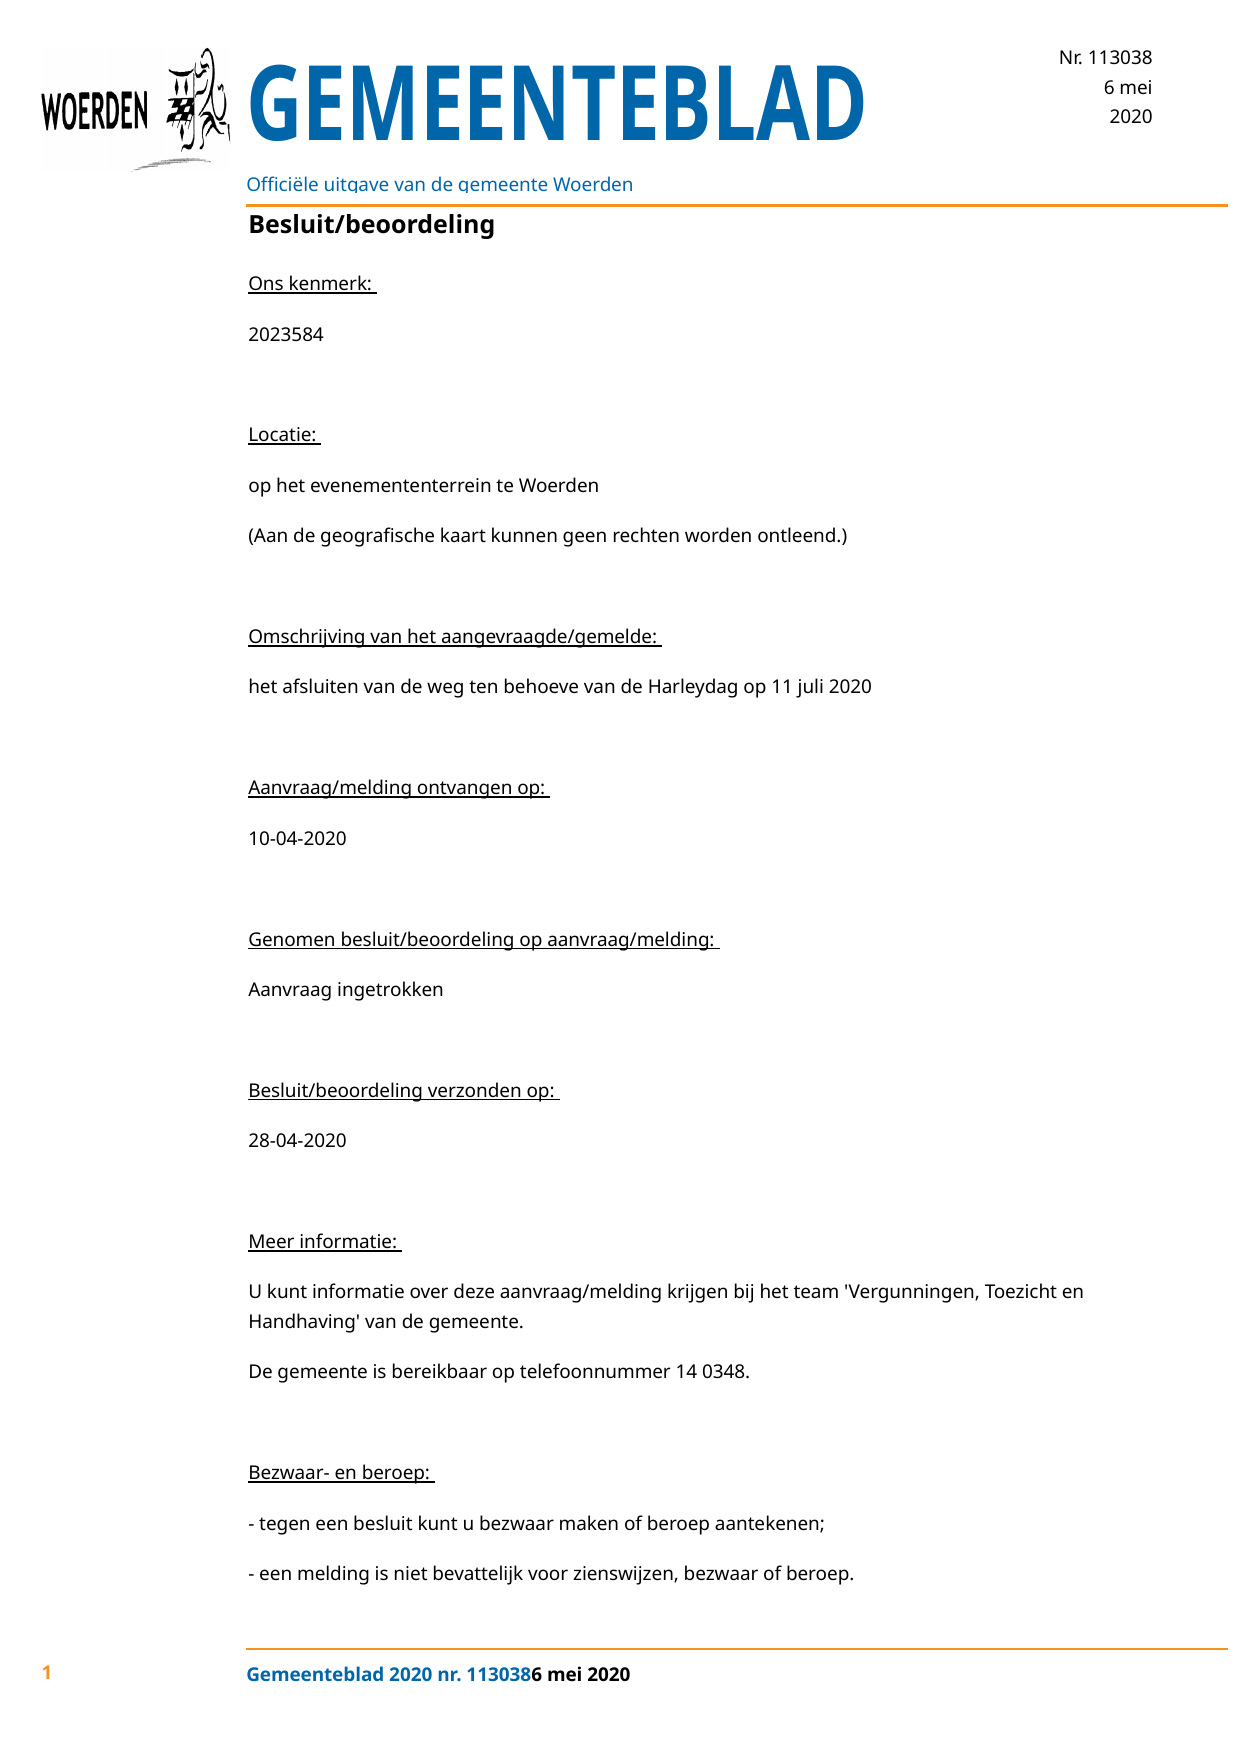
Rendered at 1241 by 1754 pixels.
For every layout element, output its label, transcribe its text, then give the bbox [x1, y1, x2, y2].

text het afsluiten van de weg ten behoeve van de Harleydag op 11 juli 2020 [248, 674, 1152, 699]
text 2023584 [248, 321, 1152, 346]
text Locatie: [248, 422, 1152, 447]
picture [41, 47, 231, 172]
text Genomen besluit/beoordeling op aanvraag/melding: [248, 926, 1152, 951]
text (Aan de geografische kaart kunnen geen rechten worden ontleend.) [248, 522, 1152, 548]
text Bezwaar- en beroep: [248, 1459, 1152, 1485]
text U kunt informatie over deze aanvraag/melding krijgen bij het team 'Vergunningen, Toezicht en Handhaving' van de gemeente. [248, 1279, 1152, 1334]
text Omschrijving van het aangevraagde/gemelde: [248, 623, 1152, 649]
text Aanvraag ingetrokken [248, 976, 1152, 1002]
text - tegen een besluit kunt u bezwaar maken of beroep aantekenen; [248, 1510, 1152, 1536]
text Ons kenmerk: [248, 270, 1152, 296]
text Aanvraag/melding ontvangen op: [248, 774, 1152, 800]
text 28-04-2020 [248, 1127, 1152, 1153]
text Besluit/beoordeling [248, 207, 1152, 241]
text - een melding is niet bevattelijk voor zienswijzen, bezwaar of beroep. [248, 1560, 1152, 1586]
text 10-04-2020 [248, 825, 1152, 851]
text op het evenemententerrein te Woerden [248, 472, 1152, 498]
text De gemeente is bereikbaar op telefoonnummer 14 0348. [248, 1359, 1152, 1384]
text Meer informatie: [248, 1228, 1152, 1254]
text Besluit/beoordeling verzonden op: [248, 1077, 1152, 1103]
